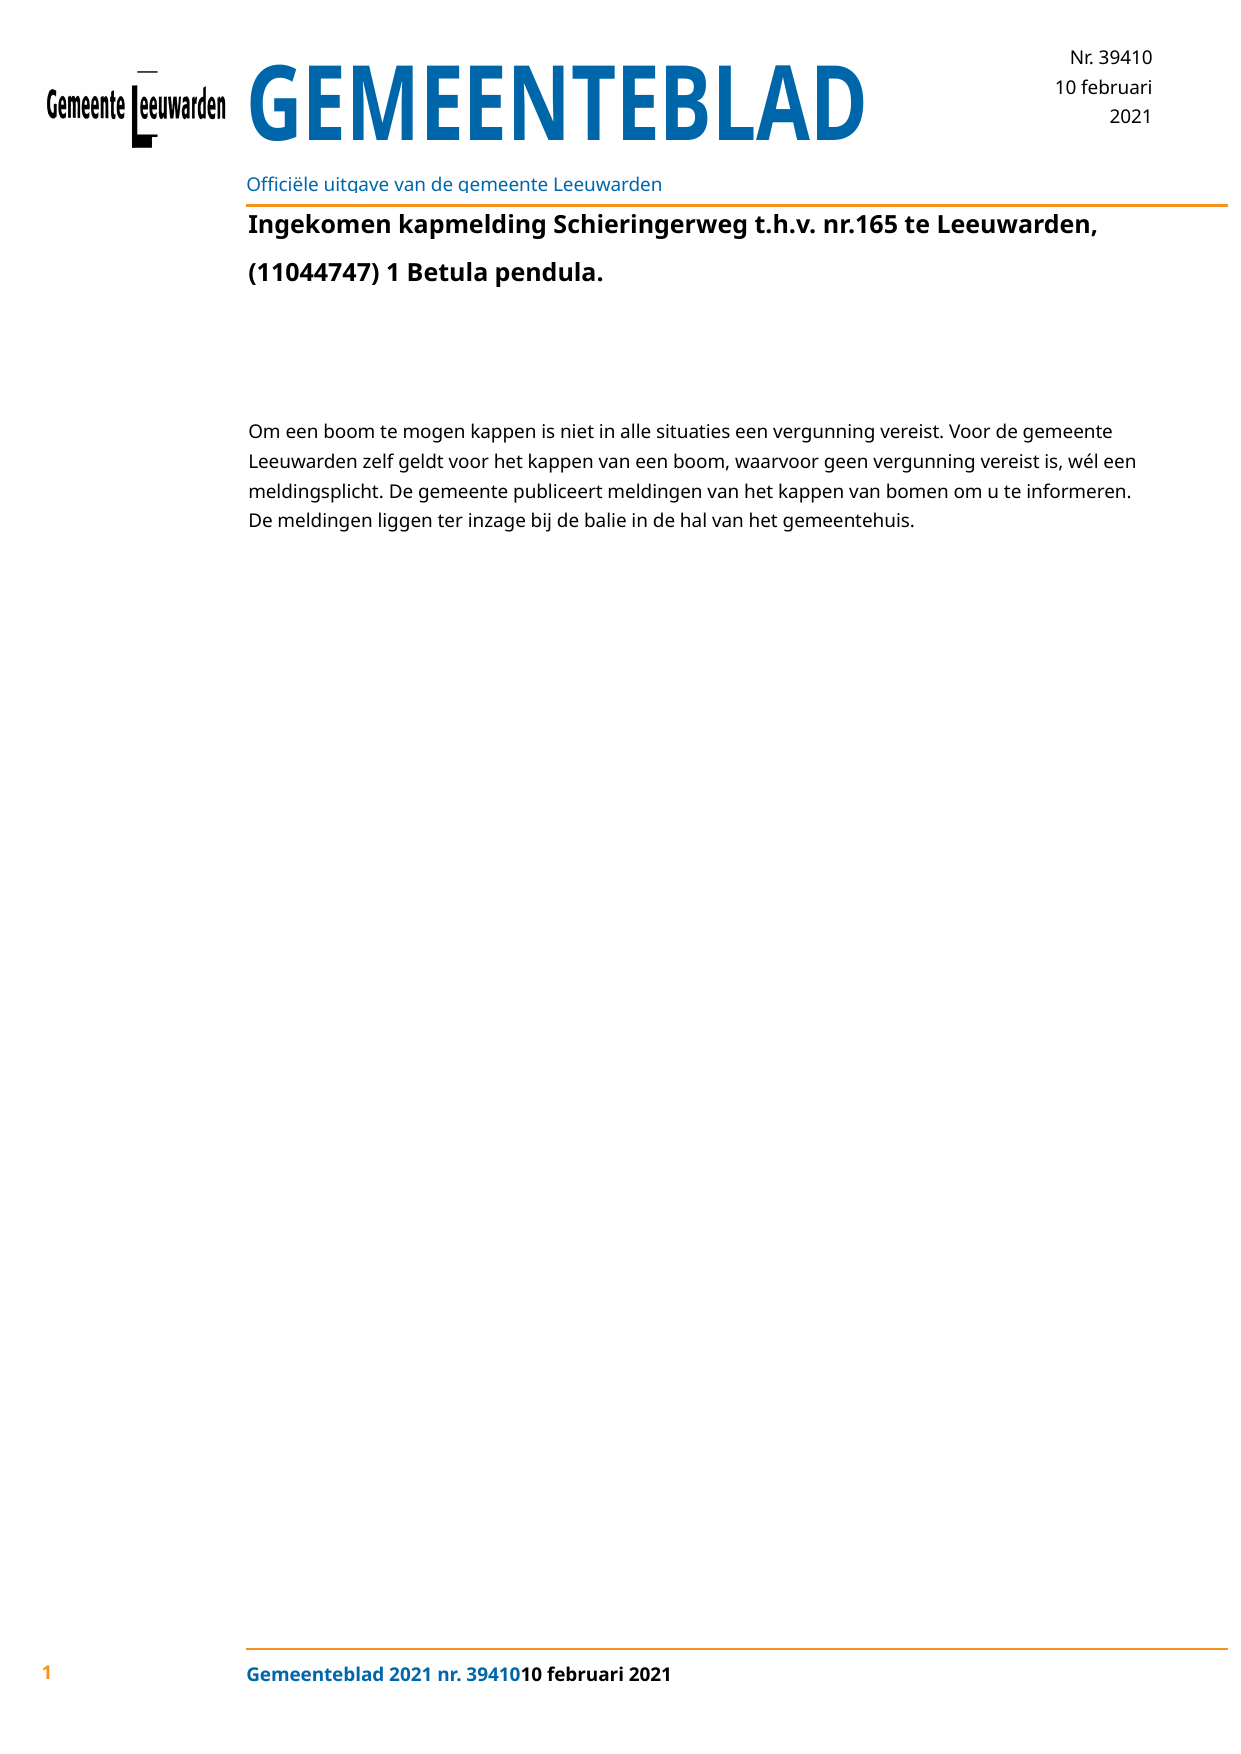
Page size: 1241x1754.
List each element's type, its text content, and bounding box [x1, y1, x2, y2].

text Om een boom te mogen kappen is niet in alle situaties een vergunning vereist. Voor de gemeente Leeuwarden zelf geldt voor het kappen van een boom, waarvoor geen vergunning vereist is, wél een meldingsplicht. De gemeente publiceert meldingen van het kappen van bomen om u te informeren. De meldingen liggen ter inzage bij de balie in de hal van het gemeentehuis. [248, 419, 1152, 533]
text Ingekomen kapmelding Schieringerweg t.h.v. nr.165 te Leeuwarden, (11044747) 1 Betula pendula. [248, 207, 1152, 288]
picture [41, 47, 231, 172]
